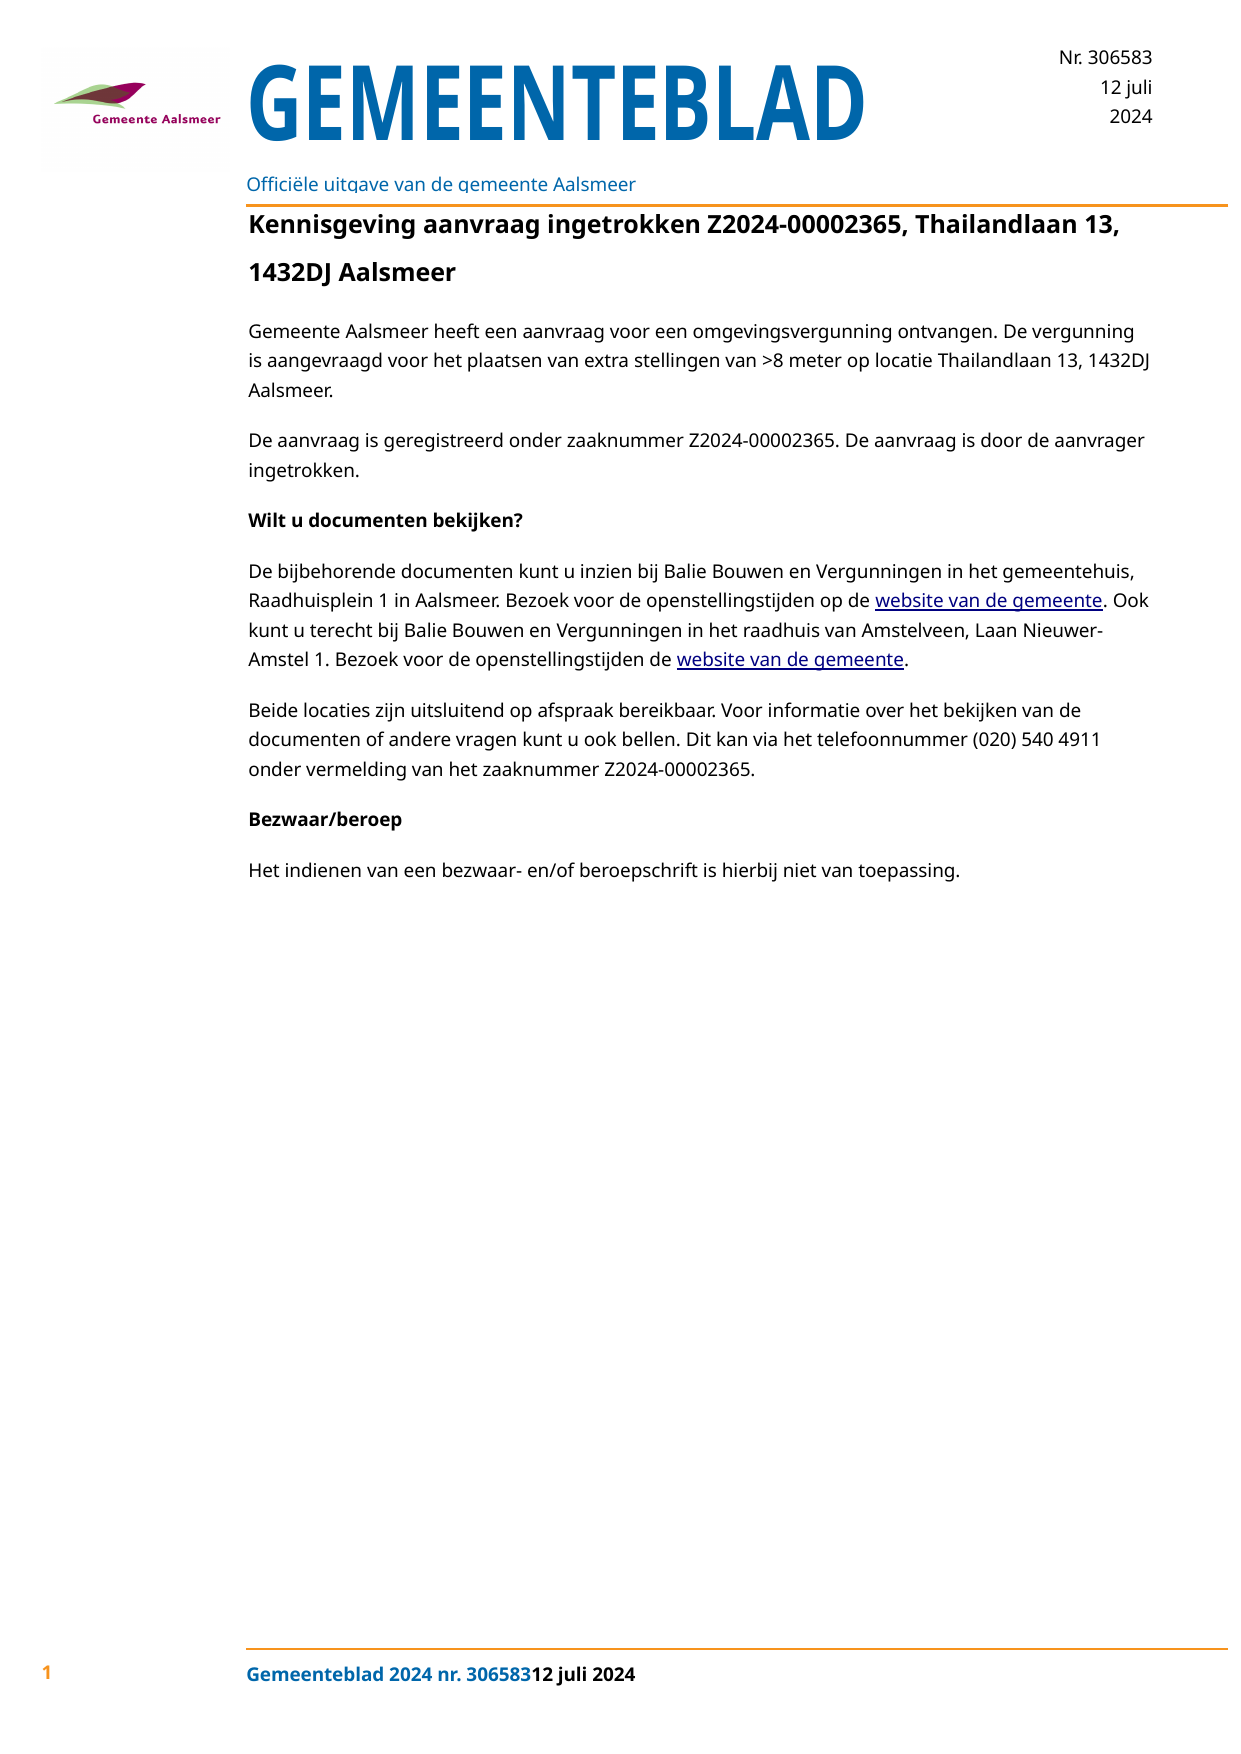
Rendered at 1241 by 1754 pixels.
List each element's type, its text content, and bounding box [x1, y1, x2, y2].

text Wilt u documenten bekijken? [248, 507, 1152, 533]
text Het indienen van een bezwaar- en/of beroepschrift is hierbij niet van toepassing. [248, 857, 1152, 883]
picture [41, 47, 231, 172]
text Bezwaar/beroep [248, 807, 1152, 832]
text Beide locaties zijn uitsluitend op afspraak bereikbaar. Voor informatie over het bekijken van de documenten of andere vragen kunt u ook bellen. Dit kan via het telefoonnummer (020) 540 4911 onder vermelding van het zaaknummer Z2024-00002365. [248, 697, 1152, 782]
text Gemeente Aalsmeer heeft een aanvraag voor een omgevingsvergunning ontvangen. De vergunning is aangevraagd voor het plaatsen van extra stellingen van >8 meter op locatie Thailandlaan 13, 1432DJ Aalsmeer. [248, 318, 1152, 403]
text De bijbehorende documenten kunt u inzien bij Balie Bouwen en Vergunningen in het gemeentehuis, Raadhuisplein 1 in Aalsmeer. Bezoek voor de openstellingstijden op de website van de gemeente. Ook kunt u terecht bij Balie Bouwen en Vergunningen in het raadhuis van Amstelveen, Laan Nieuwer-Amstel 1. Bezoek voor de openstellingstijden de website van de gemeente. [248, 558, 1152, 672]
text De aanvraag is geregistreerd onder zaaknummer Z2024-00002365. De aanvraag is door de aanvrager ingetrokken. [248, 427, 1152, 483]
text Kennisgeving aanvraag ingetrokken Z2024-00002365, Thailandlaan 13, 1432DJ Aalsmeer [248, 207, 1152, 288]
